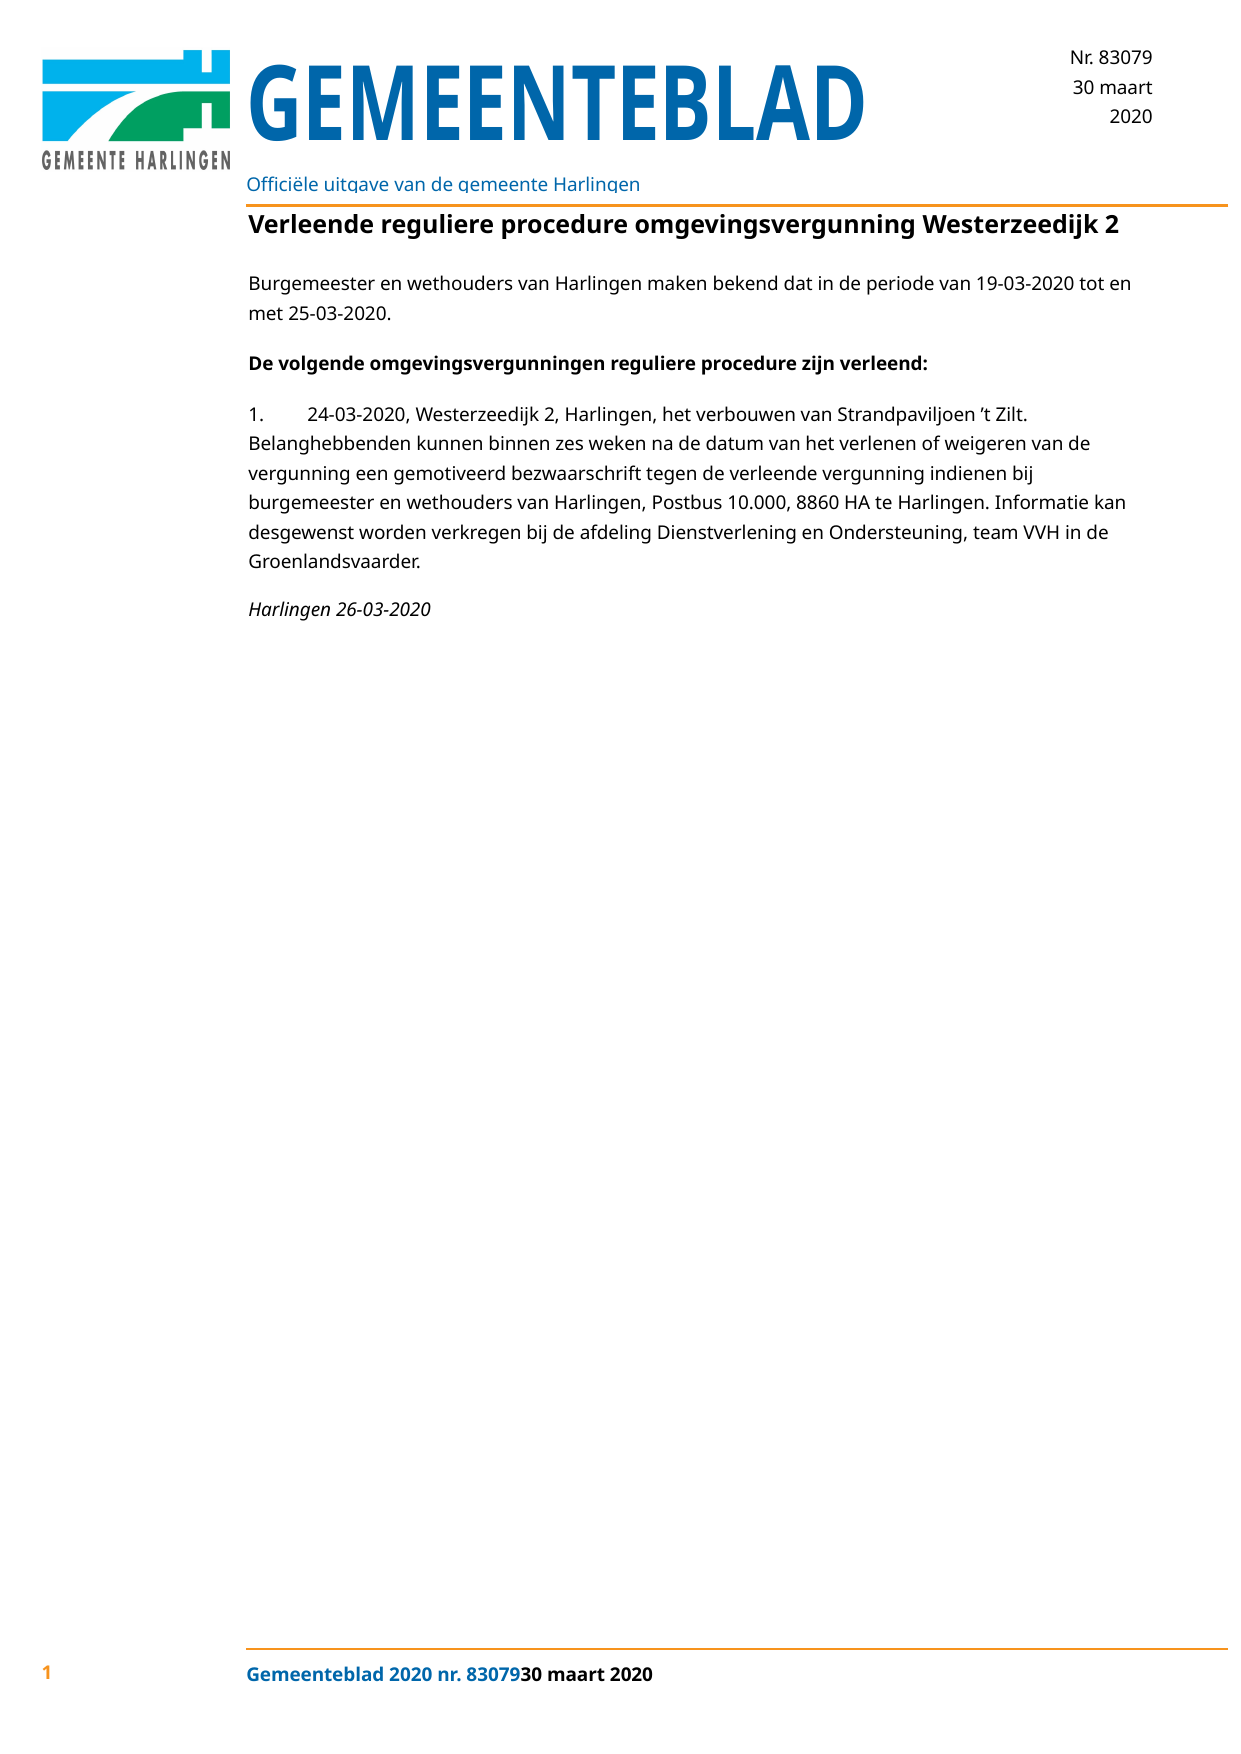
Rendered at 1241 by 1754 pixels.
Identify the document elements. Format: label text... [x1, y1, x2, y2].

list 24-03-2020, Westerzeedijk 2, Harlingen, het verbouwen van Strandpaviljoen ’t Zilt. [248, 401, 1152, 426]
text Harlingen 26-03-2020 [248, 596, 1152, 622]
picture [41, 47, 231, 172]
text Belanghebbenden kunnen binnen zes weken na de datum van het verlenen of weigeren van de vergunning een gemotiveerd bezwaarschrift tegen de verleende vergunning indienen bij burgemeester en wethouders van Harlingen, Postbus 10.000, 8860 HA te Harlingen. Informatie kan desgewenst worden verkregen bij de afdeling Dienstverlening en Ondersteuning, team VVH in de Groenlandsvaarder. [248, 430, 1152, 574]
text De volgende omgevingsvergunningen reguliere procedure zijn verleend: [248, 350, 1152, 376]
text Verleende reguliere procedure omgevingsvergunning Westerzeedijk 2 [248, 207, 1152, 241]
text Burgemeester en wethouders van Harlingen maken bekend dat in de periode van 19-03-2020 tot en met 25-03-2020. [248, 270, 1152, 326]
